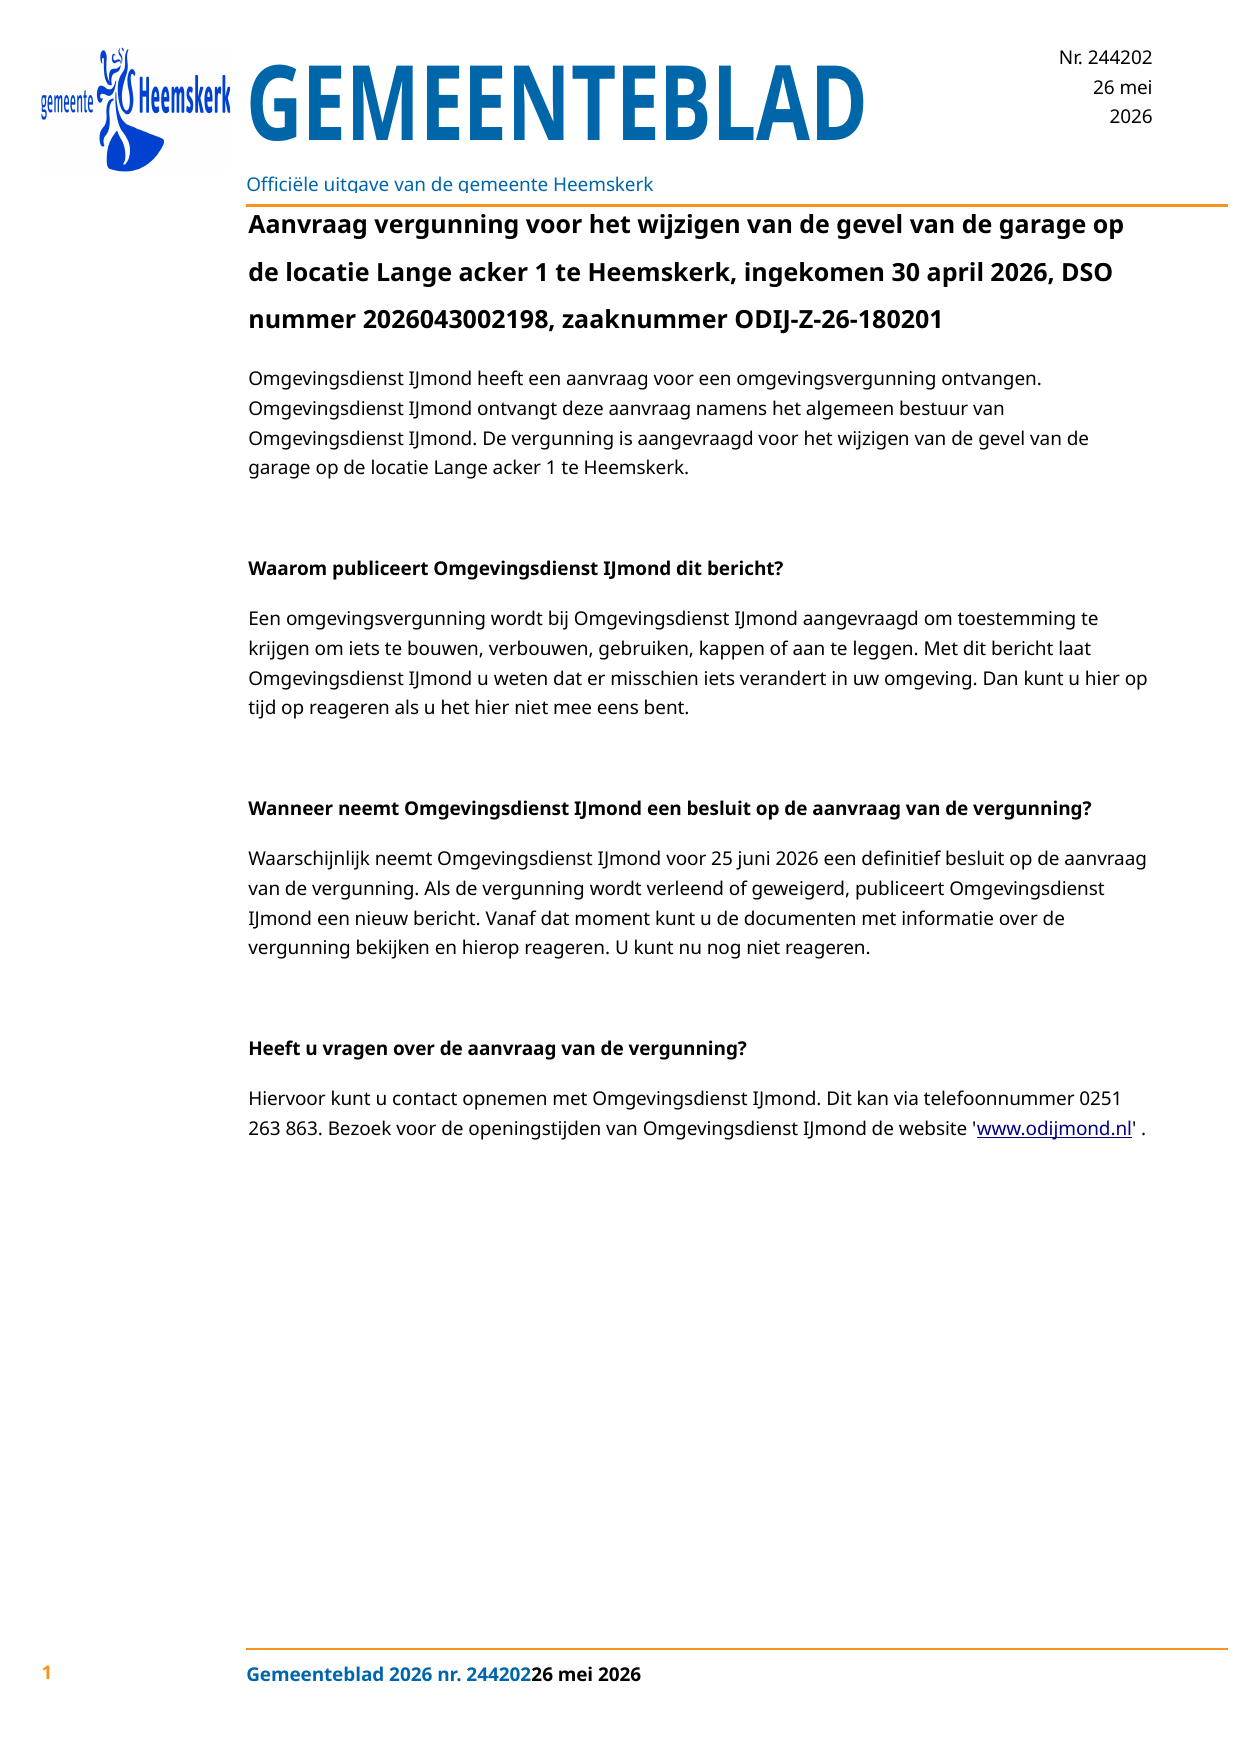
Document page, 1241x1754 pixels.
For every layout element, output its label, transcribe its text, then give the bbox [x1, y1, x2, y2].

text Waarschijnlijk neemt Omgevingsdienst IJmond voor 25 juni 2026 een definitief besluit op de aanvraag van de vergunning. Als de vergunning wordt verleend of geweigerd, publiceert Omgevingsdienst IJmond een nieuw bericht. Vanaf dat moment kunt u de documenten met informatie over de vergunning bekijken en hierop reageren. U kunt nu nog niet reageren. [248, 846, 1152, 960]
text Hiervoor kunt u contact opnemen met Omgevingsdienst IJmond. Dit kan via telefoonnummer 0251 263 863. Bezoek voor de openingstijden van Omgevingsdienst IJmond de website 'www.odijmond.nl' . [248, 1086, 1152, 1141]
text Een omgevingsvergunning wordt bij Omgevingsdienst IJmond aangevraagd om toestemming te krijgen om iets te bouwen, verbouwen, gebruiken, kappen of aan te leggen. Met dit bericht laat Omgevingsdienst IJmond u weten dat er misschien iets verandert in uw omgeving. Dan kunt u hier op tijd op reageren als u het hier niet mee eens bent. [248, 606, 1152, 720]
text Heeft u vragen over de aanvraag van de vergunning? [248, 1035, 1152, 1061]
text Wanneer neemt Omgevingsdienst IJmond een besluit op de aanvraag van de vergunning? [248, 795, 1152, 821]
text Omgevingsdienst IJmond heeft een aanvraag voor een omgevingsvergunning ontvangen. Omgevingsdienst IJmond ontvangt deze aanvraag namens het algemeen bestuur van Omgevingsdienst IJmond. De vergunning is aangevraagd voor het wijzigen van de gevel van de garage op de locatie Lange acker 1 te Heemskerk. [248, 366, 1152, 480]
text Waarom publiceert Omgevingsdienst IJmond dit bericht? [248, 555, 1152, 581]
picture [41, 47, 231, 172]
text Aanvraag vergunning voor het wijzigen van de gevel van de garage op de locatie Lange acker 1 te Heemskerk, ingekomen 30 april 2026, DSO nummer 2026043002198, zaaknummer ODIJ-Z-26-180201 [248, 207, 1152, 336]
